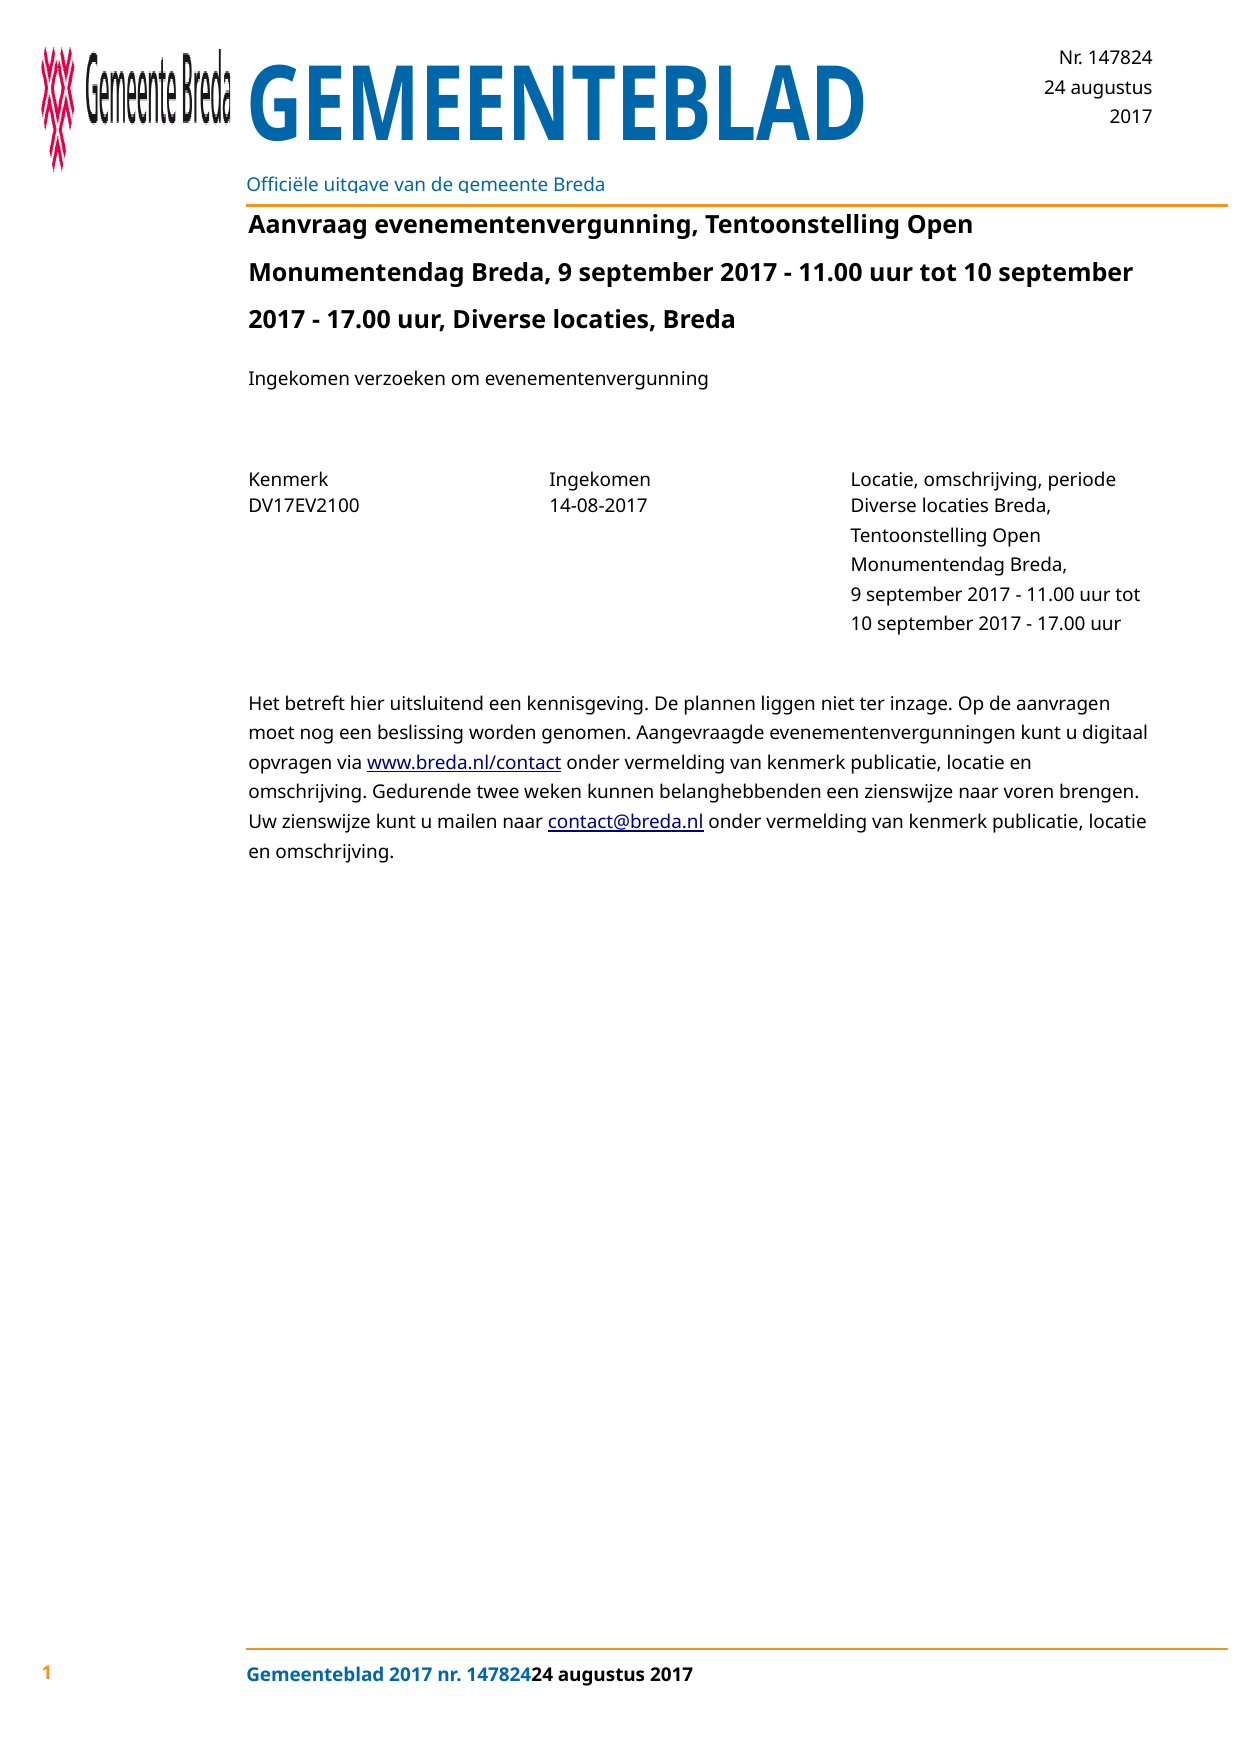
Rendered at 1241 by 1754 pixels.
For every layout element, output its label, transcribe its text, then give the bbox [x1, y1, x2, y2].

text Het betreft hier uitsluitend een kennisgeving. De plannen liggen niet ter inzage. Op de aanvragen moet nog een beslissing worden genomen. Aangevraagde evenementenvergunningen kunt u digitaal opvragen via www.breda.nl/contact onder vermelding van kenmerk publicatie, locatie en omschrijving. Gedurende twee weken kunnen belanghebbenden een zienswijze naar voren brengen. Uw zienswijze kunt u mailen naar contact@breda.nl onder vermelding van kenmerk publicatie, locatie en omschrijving. [248, 690, 1152, 863]
table_header Kenmerk [248, 466, 549, 492]
text Ingekomen verzoeken om evenementenvergunning [248, 366, 1152, 391]
text Aanvraag evenementenvergunning, Tentoonstelling Open Monumentendag Breda, 9 september 2017 - 11.00 uur tot 10 september 2017 - 17.00 uur, Diverse locaties, Breda [248, 207, 1152, 336]
table_cell DV17EV2100 [248, 492, 549, 636]
table_header Ingekomen [549, 466, 850, 492]
picture [41, 47, 231, 172]
table_header Locatie, omschrijving, periode [850, 466, 1152, 492]
table_cell Diverse locaties Breda, Tentoonstelling Open Monumentendag Breda, 9 september 2017 - 11.00 uur tot 10 september 2017 - 17.00 uur [850, 492, 1152, 636]
table_cell 14-08-2017 [549, 492, 850, 636]
